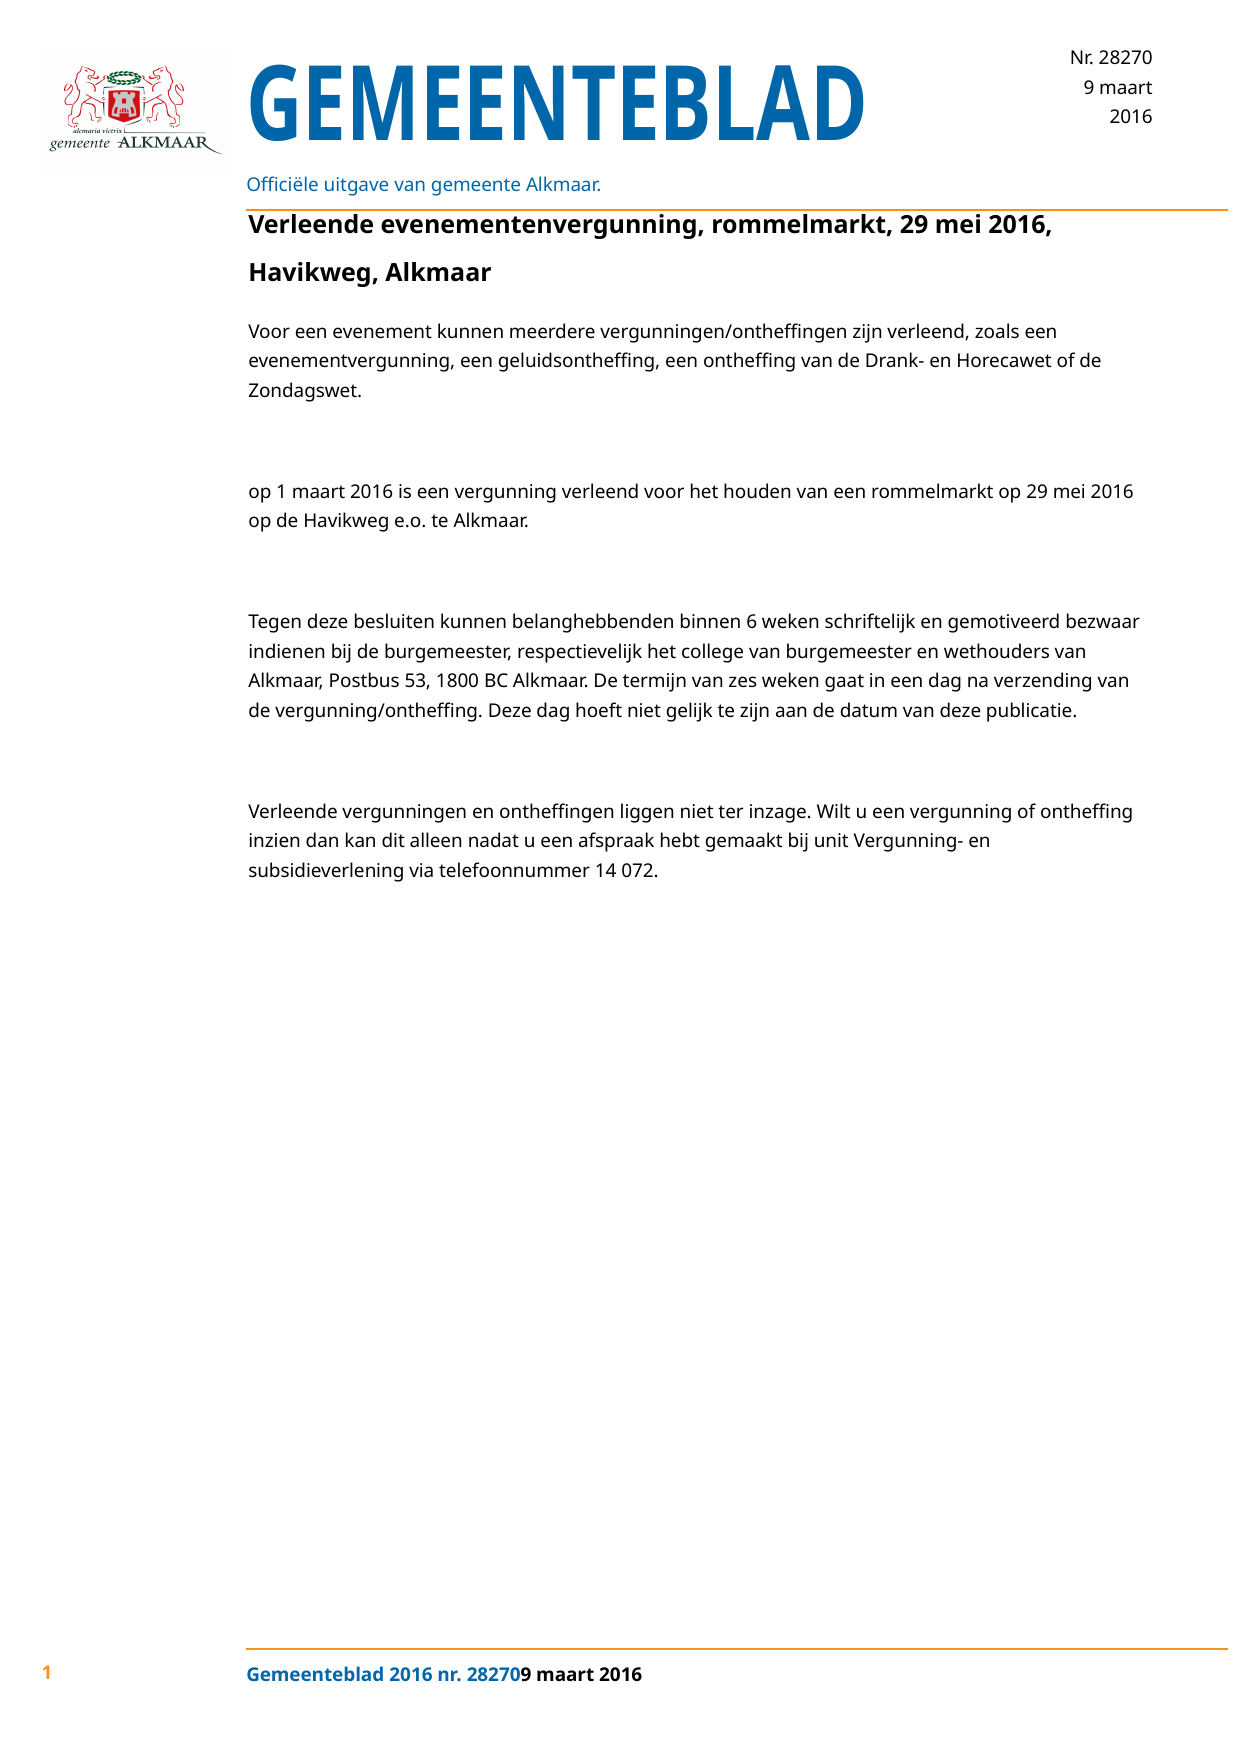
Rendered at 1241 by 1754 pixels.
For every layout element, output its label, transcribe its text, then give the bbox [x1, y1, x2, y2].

text Tegen deze besluiten kunnen belanghebbenden binnen 6 weken schriftelijk en gemotiveerd bezwaar indienen bij de burgemeester, respectievelijk het college van burgemeester en wethouders van Alkmaar, Postbus 53, 1800 BC Alkmaar. De termijn van zes weken gaat in een dag na verzending van de vergunning/ontheffing. Deze dag hoeft niet gelijk te zijn aan de datum van deze publicatie. [248, 608, 1152, 723]
text op 1 maart 2016 is een vergunning verleend voor het houden van een rommelmarkt op 29 mei 2016 op de Havikweg e.o. te Alkmaar. [248, 478, 1152, 533]
text Voor een evenement kunnen meerdere vergunningen/ontheffingen zijn verleend, zoals een evenementvergunning, een geluidsontheffing, een ontheffing van de Drank- en Horecawet of de Zondagswet. [248, 318, 1152, 403]
text Verleende vergunningen en ontheffingen liggen niet ter inzage. Wilt u een vergunning of ontheffing inzien dan kan dit alleen nadat u een afspraak hebt gemaakt bij unit Vergunning- en subsidieverlening via telefoonnummer 14 072. [248, 798, 1152, 883]
text Verleende evenementenvergunning, rommelmarkt, 29 mei 2016, Havikweg, Alkmaar [248, 211, 1152, 288]
picture [41, 47, 231, 172]
